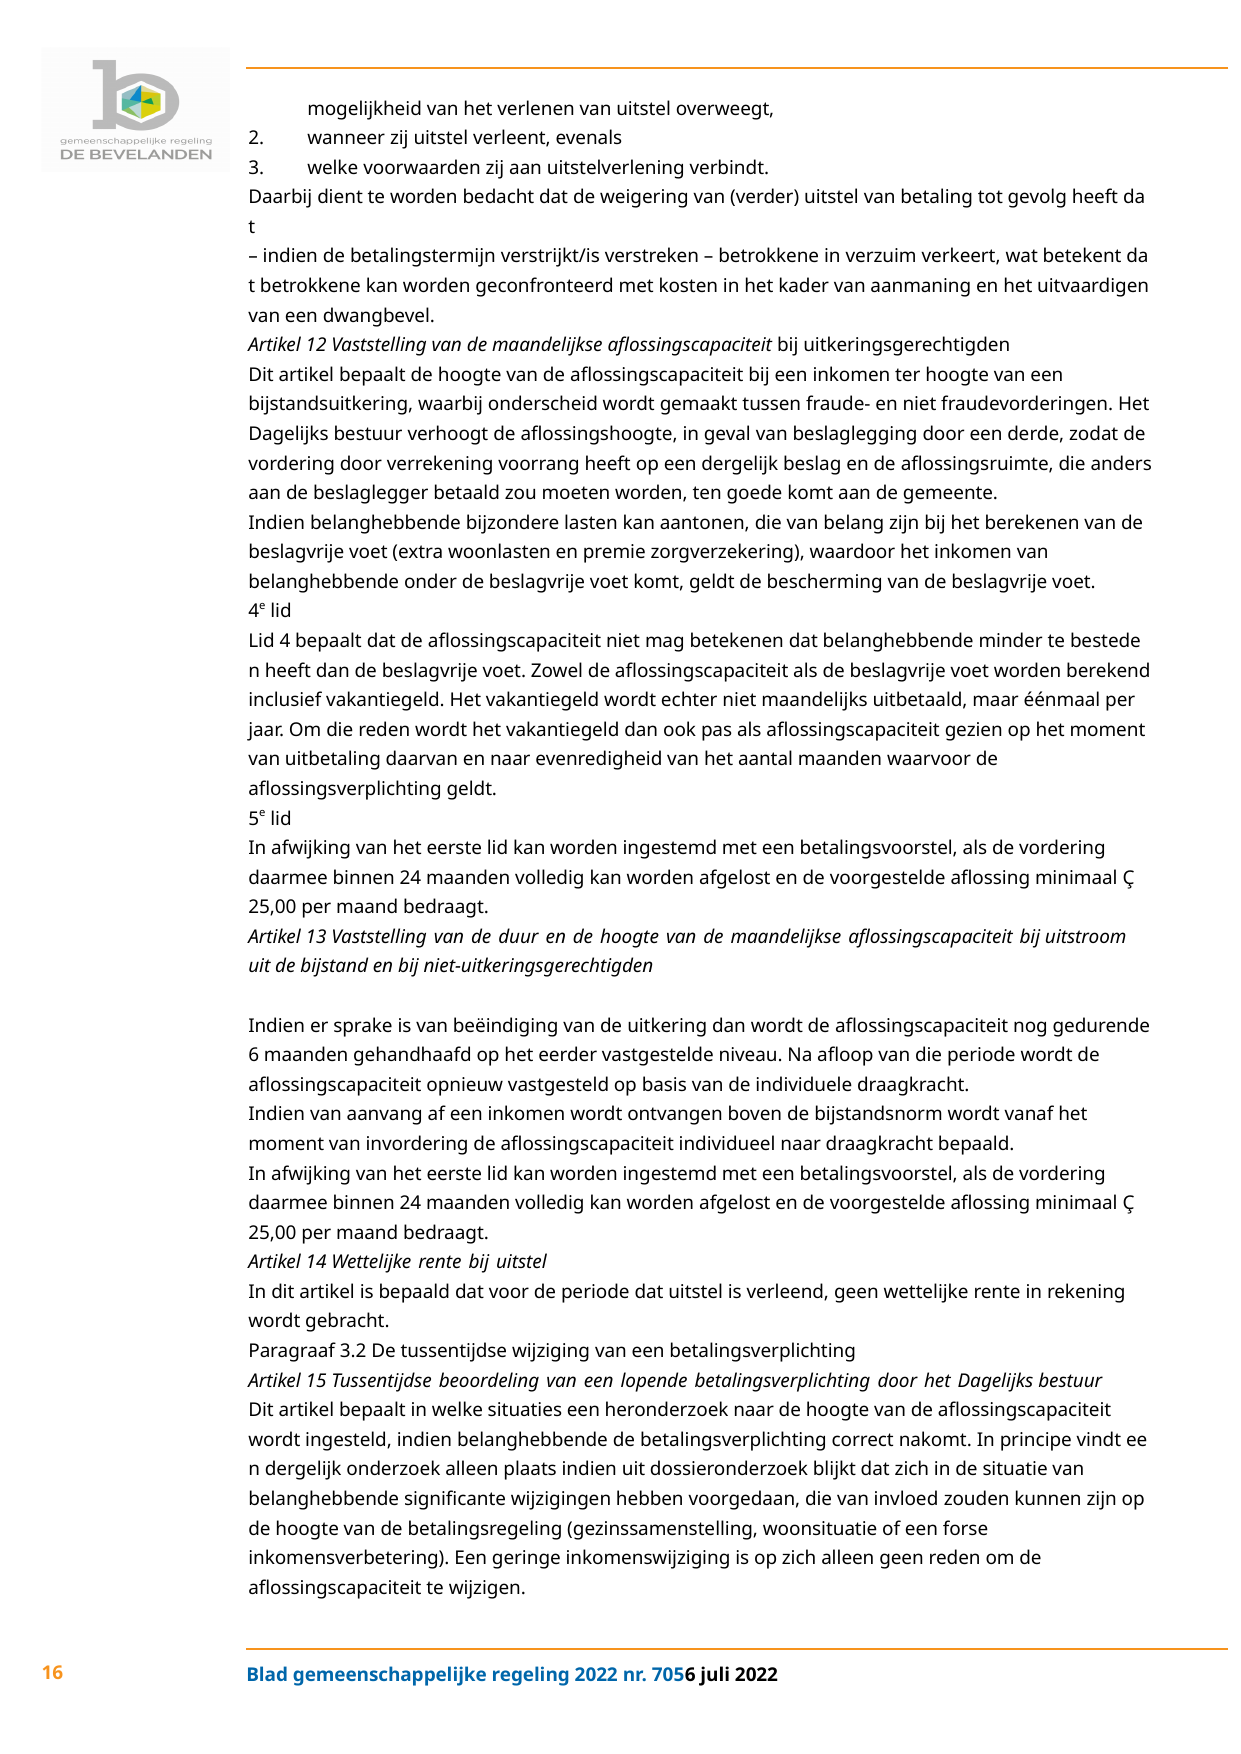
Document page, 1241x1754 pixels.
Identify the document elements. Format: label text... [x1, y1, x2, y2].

text Artikel 15 Tussentijdse beoordeling van een lopende betalingsverplichting door het Dagelijks bestuur [248, 1367, 1152, 1393]
list mogelijkheid van het verlenen van uitstel overweegt, [248, 95, 1152, 121]
list wanneer zij uitstel verleent, evenals [248, 124, 1152, 150]
text Dit artikel bepaalt in welke situaties een heronderzoek naar de hoogte van de aflossingscapaciteit wordt ingesteld, indien belanghebbende de betalingsverplichting correct nakomt. In principe vindt een dergelijk onderzoek alleen plaats indien uit dossieronderzoek blijkt dat zich in de situatie van belanghebbende significante wijzigingen hebben voorgedaan, die van invloed zouden kunnen zijn op de hoogte van de betalingsregeling (gezinssamenstelling, woonsituatie of een forse inkomensverbetering). Een geringe inkomenswijziging is op zich alleen geen reden om de aflossingscapaciteit te wijzigen. [248, 1396, 1152, 1600]
text bijstandsuitkering, waarbij onderscheid wordt gemaakt tussen fraude- en niet fraudevorderingen. Het Dagelijks bestuur verhoogt de aflossingshoogte, in geval van beslaglegging door een derde, zodat de vordering door verrekening voorrang heeft op een dergelijk beslag en de aflossingsruimte, die anders aan de beslaglegger betaald zou moeten worden, ten goede komt aan de gemeente. [248, 391, 1152, 505]
text Indien belanghebbende bijzondere lasten kan aantonen, die van belang zijn bij het berekenen van de beslagvrije voet (extra woonlasten en premie zorgverzekering), waardoor het inkomen van belanghebbende onder de beslagvrije voet komt, geldt de bescherming van de beslagvrije voet. [248, 509, 1152, 594]
text Lid 4 bepaalt dat de aflossingscapaciteit niet mag betekenen dat belanghebbende minder te besteden heeft dan de beslagvrije voet. Zowel de aflossingscapaciteit als de beslagvrije voet worden berekend inclusief vakantiegeld. Het vakantiegeld wordt echter niet maandelijks uitbetaald, maar éénmaal per jaar. Om die reden wordt het vakantiegeld dan ook pas als aflossingscapaciteit gezien op het moment van uitbetaling daarvan en naar evenredigheid van het aantal maanden waarvoor de aflossingsverplichting geldt. [248, 627, 1152, 801]
text Daarbij dient te worden bedacht dat de weigering van (verder) uitstel van betaling tot gevolg heeft dat – indien de betalingstermijn verstrijkt/is verstreken – betrokkene in verzuim verkeert, wat betekent dat betrokkene kan worden geconfronteerd met kosten in het kader van aanmaning en het uitvaardigen van een dwangbevel. [248, 183, 1152, 328]
text Indien van aanvang af een inkomen wordt ontvangen boven de bijstandsnorm wordt vanaf het moment van invordering de aflossingscapaciteit individueel naar draagkracht bepaald. [248, 1101, 1152, 1156]
text Indien er sprake is van beëindiging van de uitkering dan wordt de aflossingscapaciteit nog gedurende 6 maanden gehandhaafd op het eerder vastgestelde niveau. Na afloop van die periode wordt de aflossingscapaciteit opnieuw vastgesteld op basis van de individuele draagkracht. [248, 1012, 1152, 1097]
text Artikel 13 Vaststelling van de duur en de hoogte van de maandelijkse aflossingscapaciteit bij uitstroom uit de bijstand en bij niet-uitkeringsgerechtigden [248, 923, 1152, 978]
list welke voorwaarden zij aan uitstelverlening verbindt. [248, 154, 1152, 180]
text In afwijking van het eerste lid kan worden ingestemd met een betalingsvoorstel, als de vordering daarmee binnen 24 maanden volledig kan worden afgelost en de voorgestelde aflossing minimaal Ç 25,00 per maand bedraagt. [248, 834, 1152, 919]
text In afwijking van het eerste lid kan worden ingestemd met een betalingsvoorstel, als de vordering daarmee binnen 24 maanden volledig kan worden afgelost en de voorgestelde aflossing minimaal Ç 25,00 per maand bedraagt. [248, 1160, 1152, 1245]
text In dit artikel is bepaald dat voor de periode dat uitstel is verleend, geen wettelijke rente in rekening wordt gebracht. [248, 1278, 1152, 1333]
picture [41, 47, 231, 172]
text Artikel 12 Vaststelling van de maandelijkse aflossingscapaciteit bij uitkeringsgerechtigden Dit artikel bepaalt de hoogte van de aflossingscapaciteit bij een inkomen ter hoogte van een [248, 331, 1152, 387]
text 5e lid [248, 805, 1152, 831]
text Paragraaf 3.2 De tussentijdse wijziging van een betalingsverplichting [248, 1337, 1152, 1363]
text 4e lid [248, 598, 1152, 623]
text Artikel 14 Wettelijke rente bij uitstel [248, 1248, 1152, 1274]
